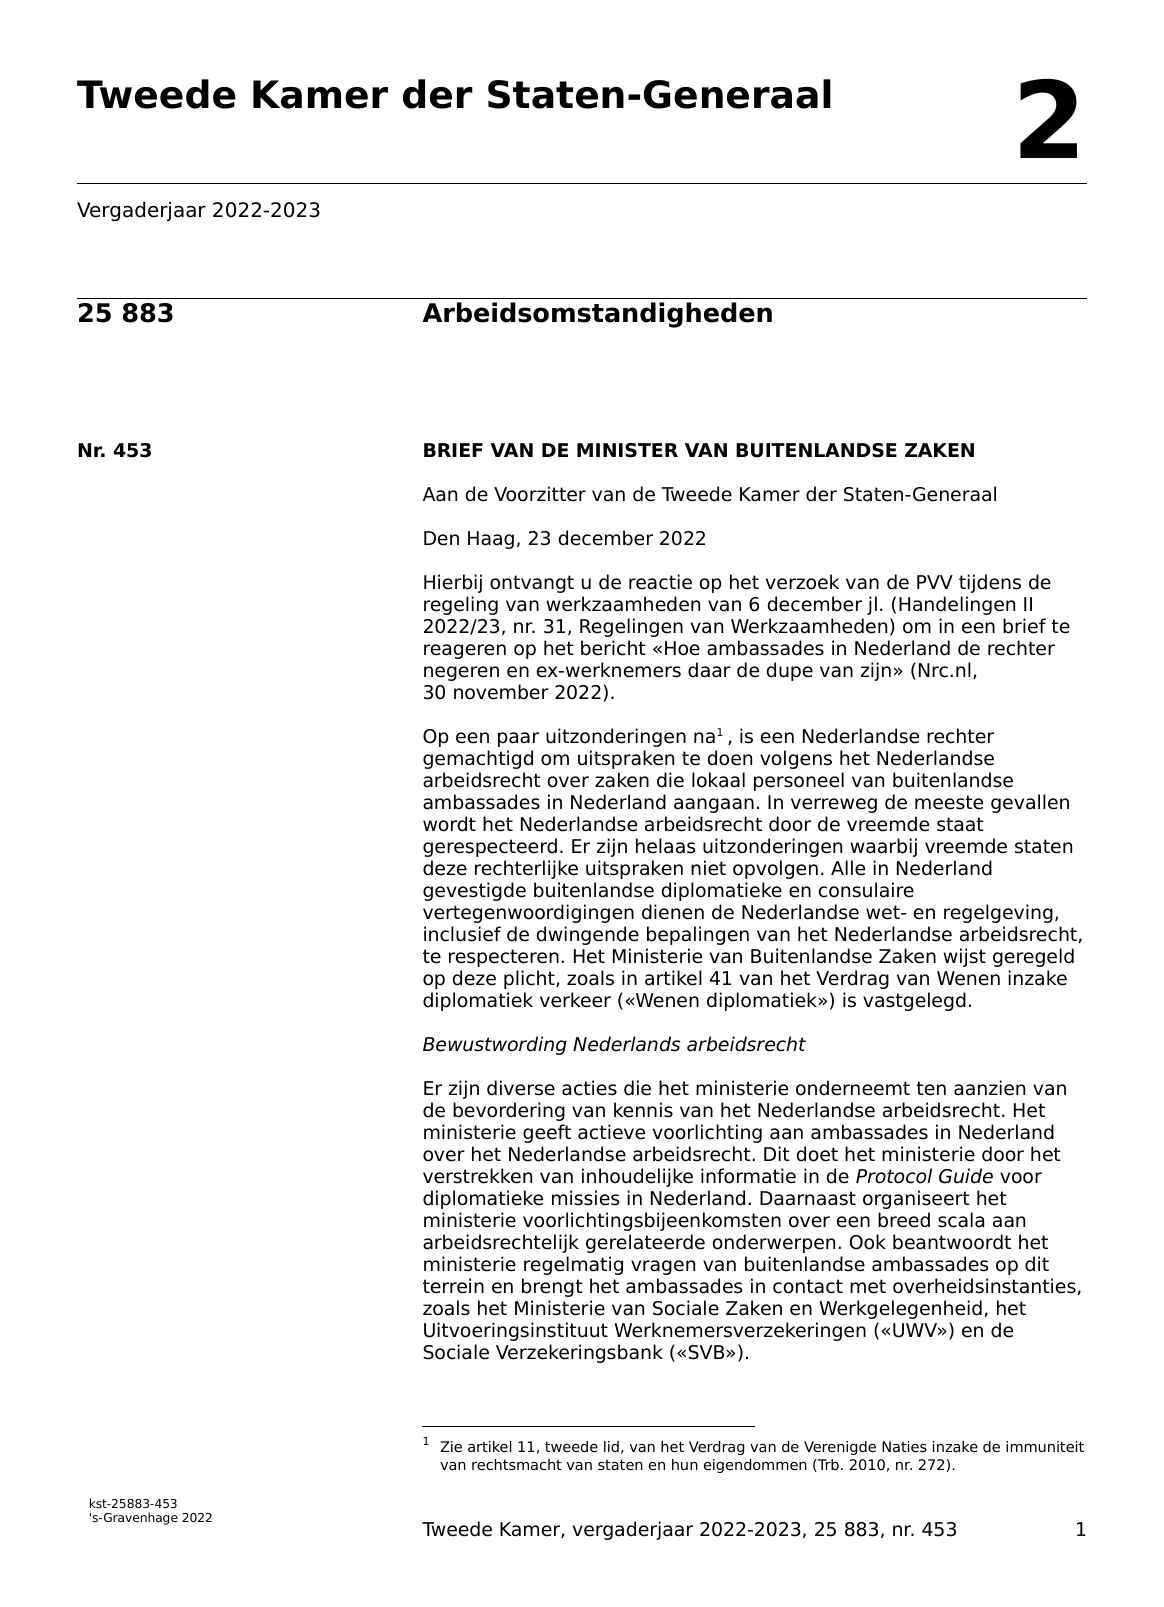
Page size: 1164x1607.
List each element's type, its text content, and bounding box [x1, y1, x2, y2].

table_cell Vergaderjaar 2022-2023 [77, 184, 1087, 298]
subtitle Bewustwording Nederlands arbeidsrecht [422, 1034, 1087, 1056]
text Er zijn diverse acties die het ministerie onderneemt ten aanzien van de bevordering van kennis van het Nederlandse arbeidsrecht. Het ministerie geeft actieve voorlichting aan ambassades in Nederland over het Nederlandse arbeidsrecht. Dit doet het ministerie door het verstrekken van inhoudelijke informatie in de Protocol Guide voor diplomatieke missies in Nederland. Daarnaast organiseert het ministerie voorlichtingsbijeenkomsten over een breed scala aan arbeidsrechtelijk gerelateerde onderwerpen. Ook beantwoordt het ministerie regelmatig vragen van buitenlandse ambassades op dit terrein en brengt het ambassades in contact met overheidsinstanties, zoals het Ministerie van Sociale Zaken en Werkgelegenheid, het Uitvoeringsinstituut Werknemersverzekeringen («UWV») en de Sociale Verzekeringsbank («SVB»). [422, 1078, 1087, 1364]
text kst-25883-453 [88, 1497, 323, 1511]
text Op een paar uitzonderingen na, is een Nederlandse rechter gemachtigd om uitspraken te doen volgens het Nederlandse arbeidsrecht over zaken die lokaal personeel van buitenlandse ambassades in Nederland aangaan. In verreweg de meeste gevallen wordt het Nederlandse arbeidsrecht door de vreemde staat gerespecteerd. Er zijn helaas uitzonderingen waarbij vreemde staten deze rechterlijke uitspraken niet opvolgen. Alle in Nederland gevestigde buitenlandse diplomatieke en consulaire vertegenwoordigingen dienen de Nederlandse wet- en regelgeving, inclusief de dwingende bepalingen van het Nederlandse arbeidsrecht, te respecteren. Het Ministerie van Buitenlandse Zaken wijst geregeld op deze plicht, zoals in artikel 41 van het Verdrag van Wenen inzake diplomatiek verkeer («Wenen diplomatiek») is vastgelegd. [422, 726, 1087, 1012]
text Aan de Voorzitter van de Tweede Kamer der Staten-Generaal [422, 484, 1087, 506]
text Hierbij ontvangt u de reactie op het verzoek van de PVV tijdens de regeling van werkzaamheden van 6 december jl. (Handelingen II 2022/23, nr. 31, Regelingen van Werkzaamheden) om in een brief te reageren op het bericht «Hoe ambassades in Nederland de rechter negeren en ex-werknemers daar de dupe van zijn» (Nrc.nl, 30 november 2022). [422, 572, 1087, 704]
table_header 2 [886, 59, 1087, 183]
subtitle Nr. 453 BRIEF VAN DE MINISTER VAN BUITENLANDSE ZAKEN [77, 440, 1087, 462]
text Den Haag, 23 december 2022 [422, 528, 1087, 550]
table_header Tweede Kamer der Staten-Generaal [77, 59, 886, 183]
text 's-Gravenhage 2022 [88, 1511, 323, 1525]
subtitle 25 883 Arbeidsomstandigheden [77, 299, 1087, 329]
text Zie artikel 11, tweede lid, van het Verdrag van de Verenigde Naties inzake de immuniteit van rechtsmacht van staten en hun eigendommen (Trb. 2010, nr. 272). [422, 1435, 1087, 1474]
